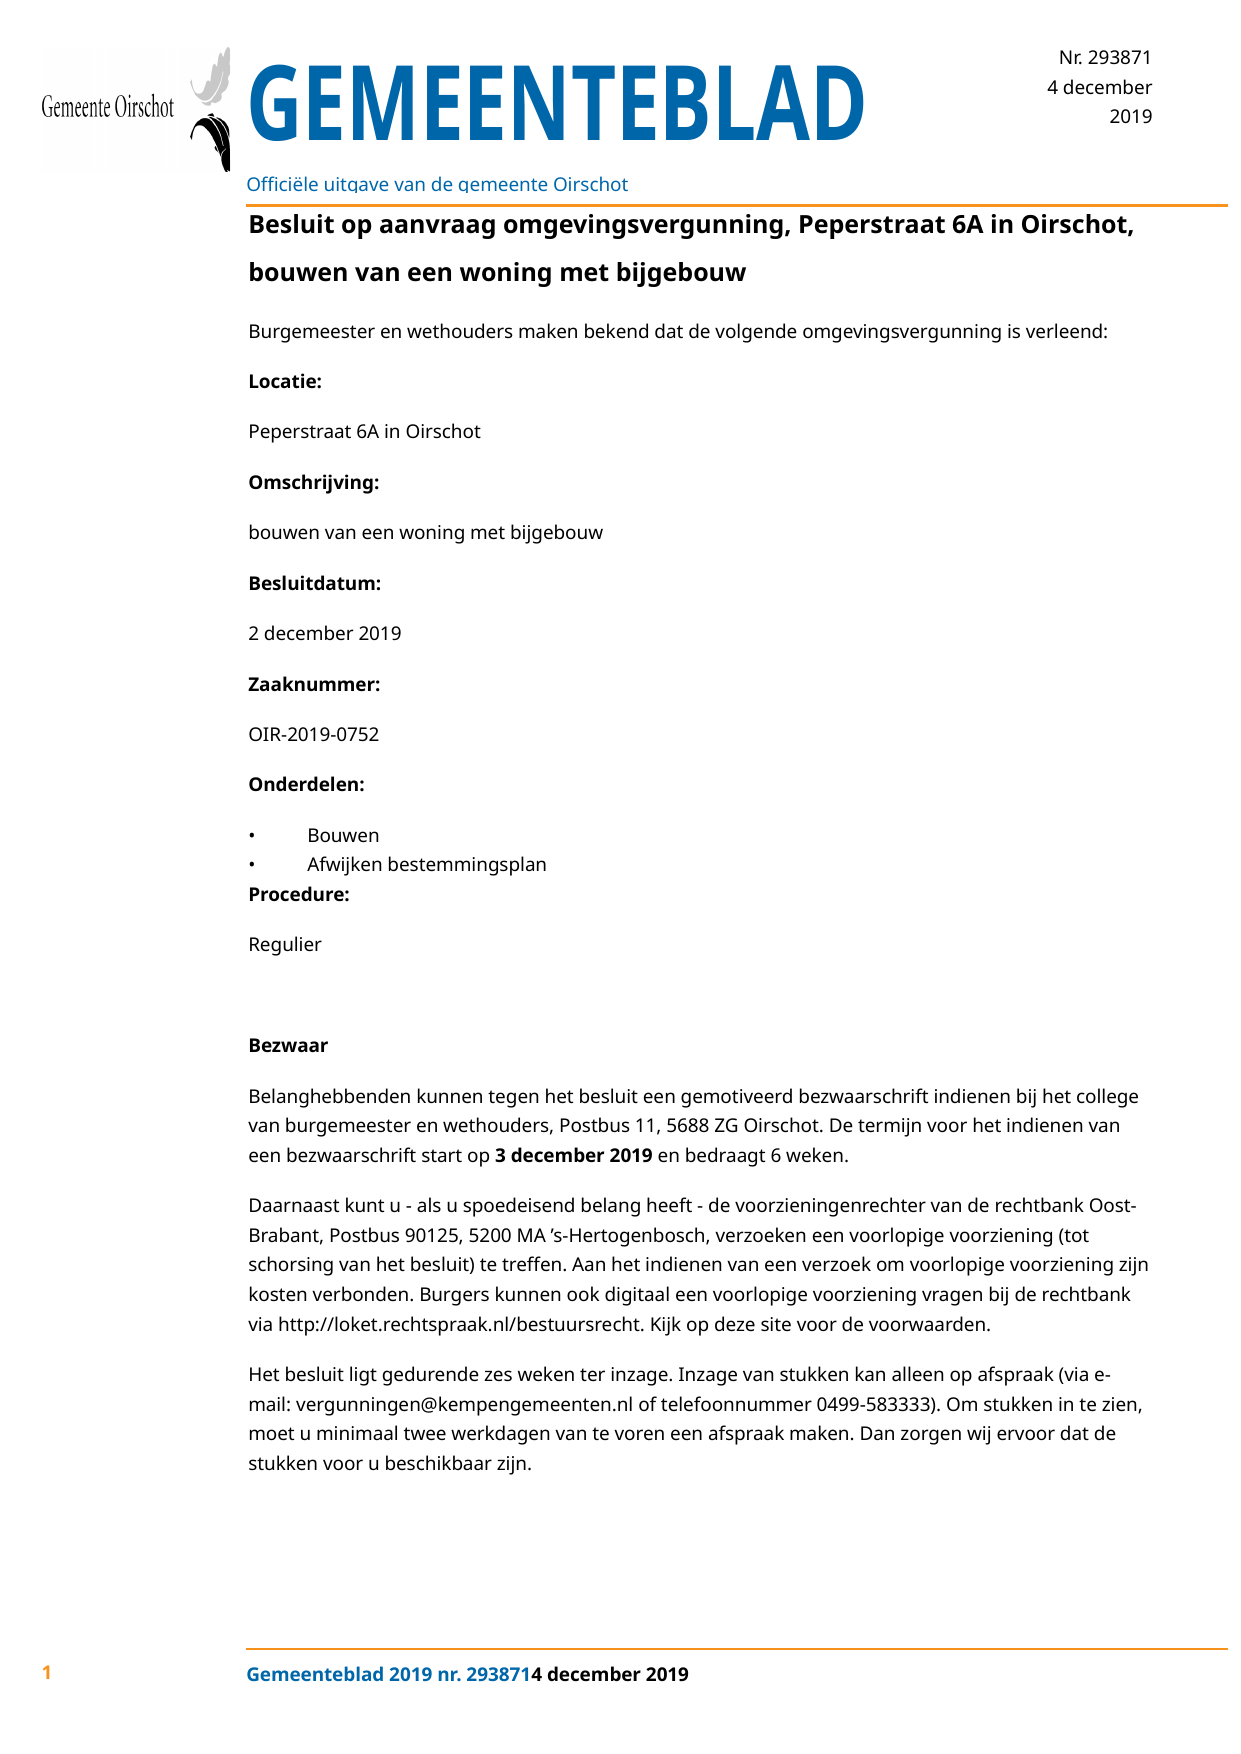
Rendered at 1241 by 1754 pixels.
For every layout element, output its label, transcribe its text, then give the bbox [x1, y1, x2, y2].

text Bezwaar [248, 1032, 1152, 1058]
text Belanghebbenden kunnen tegen het besluit een gemotiveerd bezwaarschrift indienen bij het college van burgemeester en wethouders, Postbus 11, 5688 ZG Oirschot. De termijn voor het indienen van een bezwaarschrift start op 3 december 2019 en bedraagt 6 weken. [248, 1083, 1152, 1168]
text 2 december 2019 [248, 620, 1152, 646]
text Peperstraat 6A in Oirschot [248, 419, 1152, 444]
text Zaaknummer: [248, 671, 1152, 697]
text bouwen van een woning met bijgebouw [248, 519, 1152, 545]
list Bouwen [248, 822, 1152, 848]
text Omschrijving: [248, 469, 1152, 495]
picture [41, 47, 231, 172]
text Locatie: [248, 368, 1152, 394]
text Besluit op aanvraag omgevingsvergunning, Peperstraat 6A in Oirschot, bouwen van een woning met bijgebouw [248, 207, 1152, 288]
text Regulier [248, 932, 1152, 957]
list Afwijken bestemmingsplan [248, 852, 1152, 877]
text Besluitdatum: [248, 570, 1152, 596]
text Burgemeester en wethouders maken bekend dat de volgende omgevingsvergunning is verleend: [248, 318, 1152, 344]
text OIR-2019-0752 [248, 721, 1152, 747]
text Procedure: [248, 881, 1152, 907]
text Onderdelen: [248, 772, 1152, 797]
text Daarnaast kunt u - als u spoedeisend belang heeft - de voorzieningenrechter van de rechtbank Oost-Brabant, Postbus 90125, 5200 MA ’s-Hertogenbosch, verzoeken een voorlopige voorziening (tot schorsing van het besluit) te treffen. Aan het indienen van een verzoek om voorlopige voorziening zijn kosten verbonden. Burgers kunnen ook digitaal een voorlopige voorziening vragen bij de rechtbank via http://loket.rechtspraak.nl/bestuursrecht. Kijk op deze site voor de voorwaarden. [248, 1192, 1152, 1337]
text Het besluit ligt gedurende zes weken ter inzage. Inzage van stukken kan alleen op afspraak (via e-mail: vergunningen@kempengemeenten.nl of telefoonnummer 0499-583333). Om stukken in te zien, moet u minimaal twee werkdagen van te voren een afspraak maken. Dan zorgen wij ervoor dat de stukken voor u beschikbaar zijn. [248, 1361, 1152, 1476]
